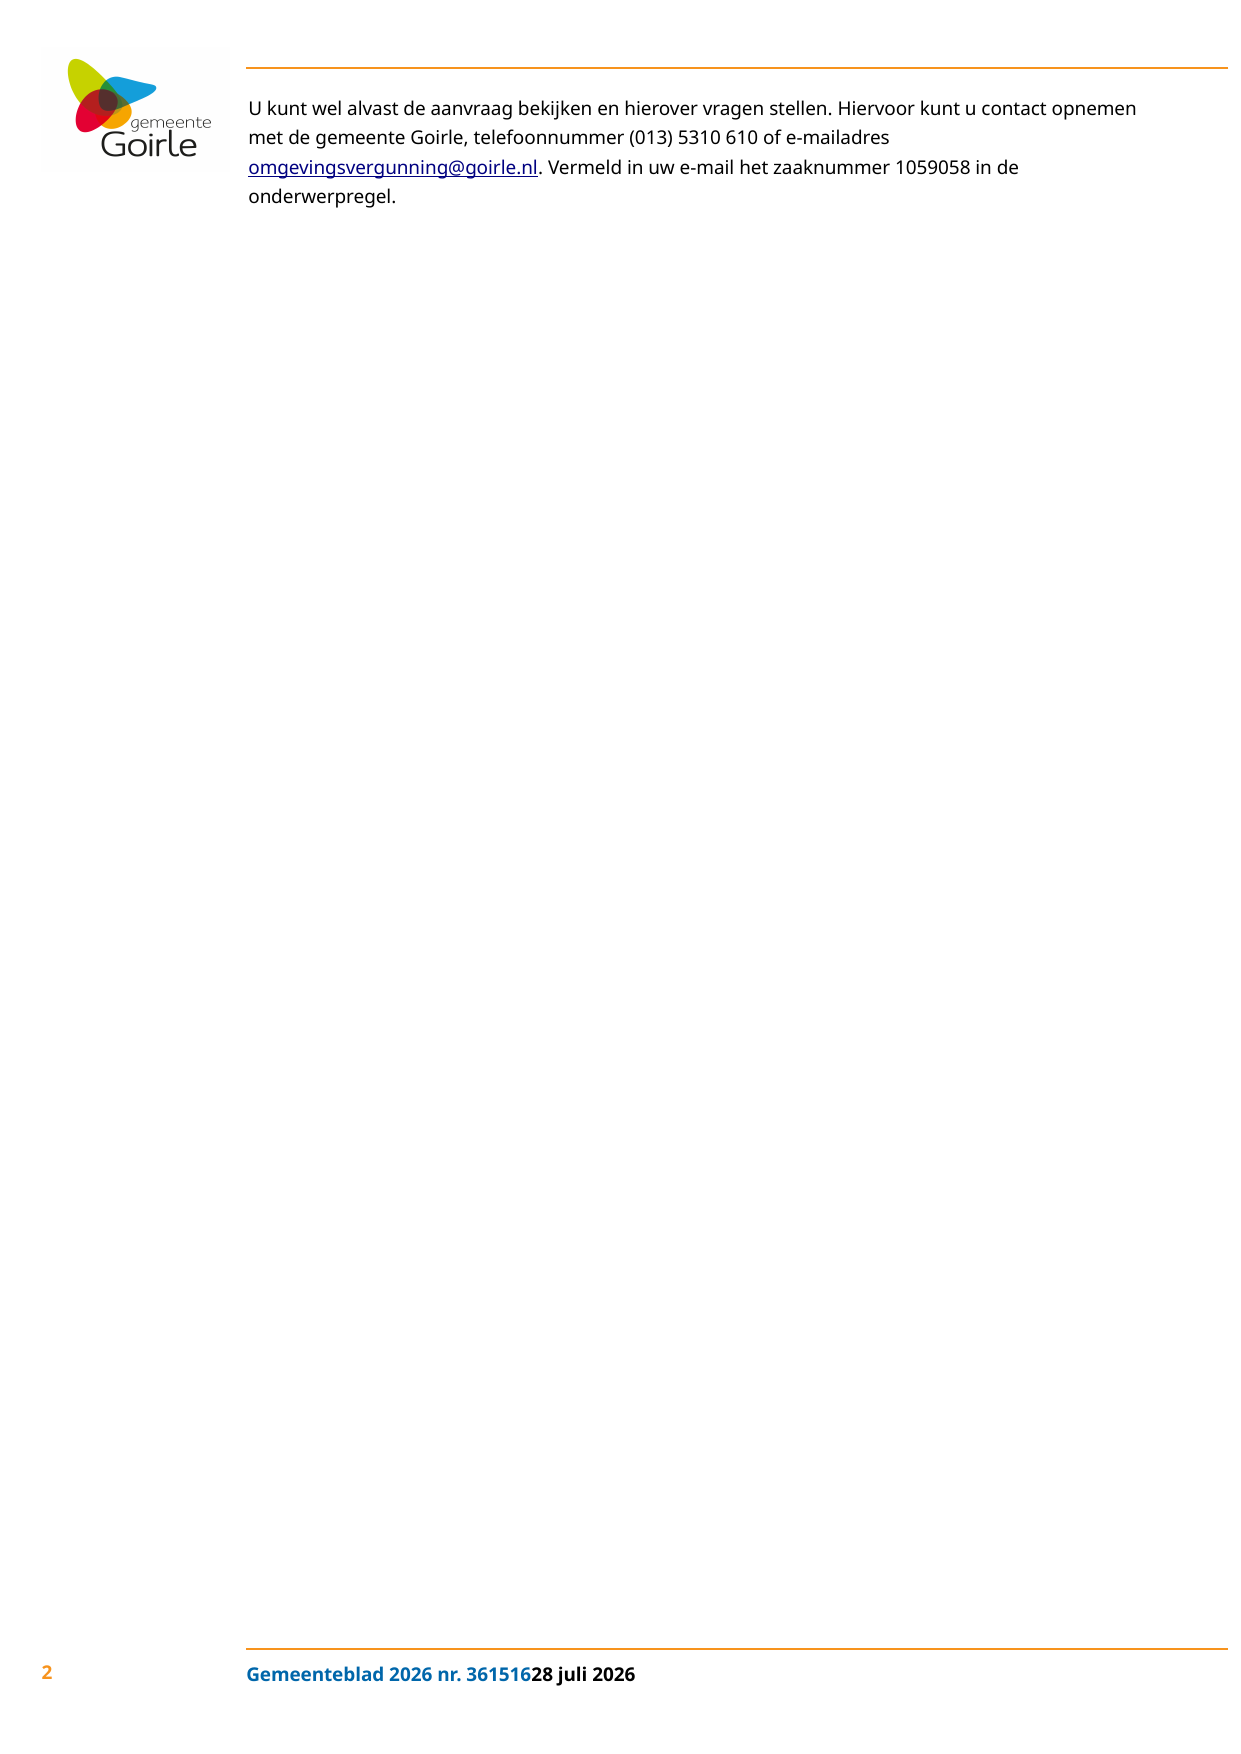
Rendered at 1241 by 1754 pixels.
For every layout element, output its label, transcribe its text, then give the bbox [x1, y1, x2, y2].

text U kunt wel alvast de aanvraag bekijken en hierover vragen stellen. Hiervoor kunt u contact opnemen met de gemeente Goirle, telefoonnummer (013) 5310 610 of e-mailadres omgevingsvergunning@goirle.nl. Vermeld in uw e-mail het zaaknummer 1059058 in de onderwerpregel. [248, 95, 1152, 209]
picture [41, 47, 231, 172]
